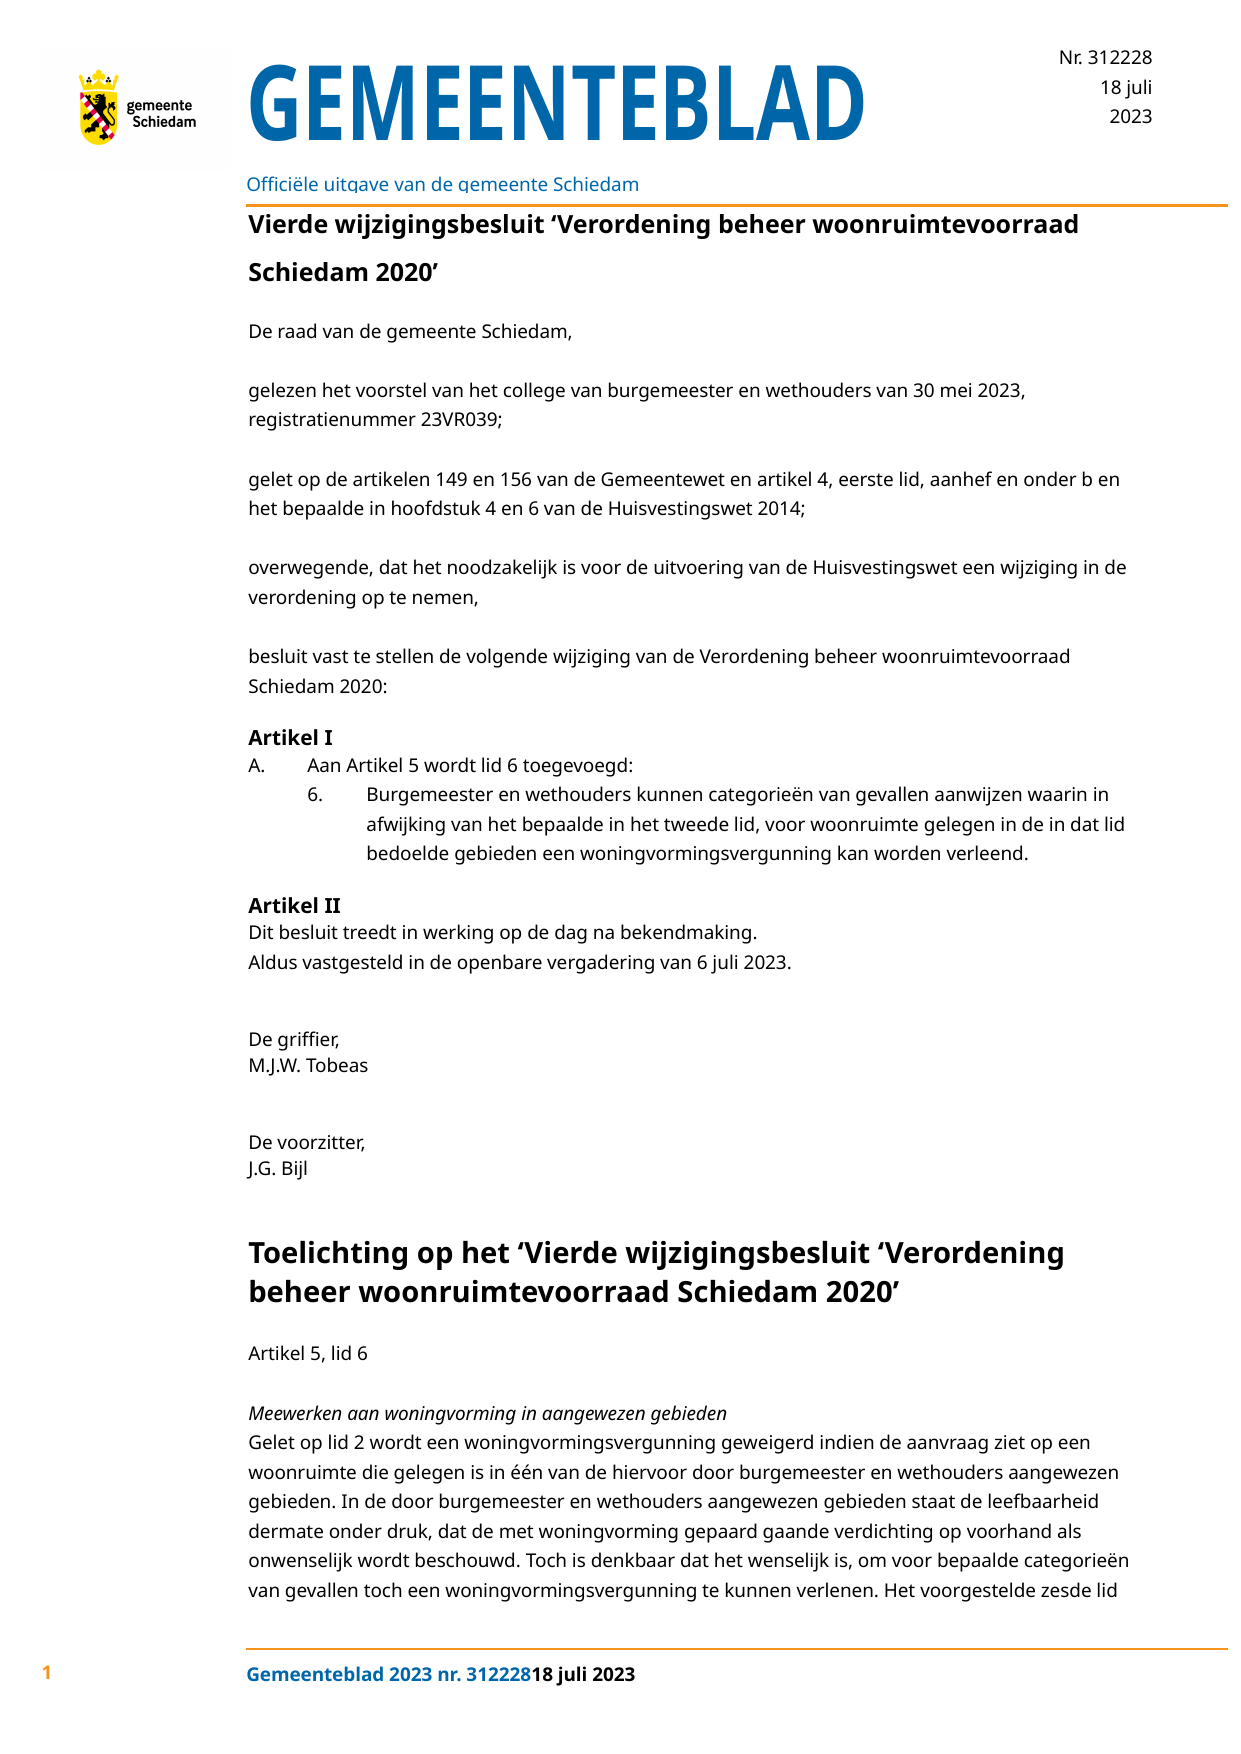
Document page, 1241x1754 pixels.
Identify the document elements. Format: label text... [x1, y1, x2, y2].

text Artikel II [248, 891, 1152, 919]
text overwegende, dat het noodzakelijk is voor de uitvoering van de Huisvestingswet een wijziging in de verordening op te nemen, [248, 554, 1152, 610]
text J.G. Bijl [248, 1155, 1152, 1181]
text gelezen het voorstel van het college van burgemeester en wethouders van 30 mei 2023, registratienummer 23VR039; [248, 377, 1152, 432]
list Aan Artikel 5 wordt lid 6 toegevoegd: [248, 752, 1152, 777]
text Aldus vastgesteld in de openbare vergadering van 6 juli 2023. [248, 949, 1152, 975]
text De griffier, [248, 1026, 1152, 1052]
text Meewerken aan woningvorming in aangewezen gebieden [248, 1400, 1152, 1425]
text De raad van de gemeente Schiedam, [248, 318, 1152, 344]
text Vierde wijzigingsbesluit ‘Verordening beheer woonruimtevoorraad Schiedam 2020’ [248, 207, 1152, 288]
text Dit besluit treedt in werking op de dag na bekendmaking. [248, 919, 1152, 945]
text De voorzitter, [248, 1129, 1152, 1155]
text Artikel I [248, 723, 1152, 752]
list Burgemeester en wethouders kunnen categorieën van gevallen aanwijzen waarin in afwijking van het bepaalde in het tweede lid, voor woonruimte gelegen in de in dat lid bedoelde gebieden een woningvormingsvergunning kan worden verleend. [307, 781, 1152, 866]
text M.J.W. Tobeas [248, 1052, 1152, 1078]
text Artikel 5, lid 6 [248, 1341, 1152, 1366]
text gelet op de artikelen 149 en 156 van de Gemeentewet en artikel 4, eerste lid, aanhef en onder b en het bepaalde in hoofdstuk 4 en 6 van de Huisvestingswet 2014; [248, 466, 1152, 521]
text Toelichting op het ‘Vierde wijzigingsbesluit ‘Verordening beheer woonruimtevoorraad Schiedam 2020’ [248, 1232, 1152, 1311]
picture [41, 47, 231, 172]
text besluit vast te stellen de volgende wijziging van de Verordening beheer woonruimtevoorraad Schiedam 2020: [248, 643, 1152, 699]
text Gelet op lid 2 wordt een woningvormingsvergunning geweigerd indien de aanvraag ziet op een woonruimte die gelegen is in één van de hiervoor door burgemeester en wethouders aangewezen gebieden. In de door burgemeester en wethouders aangewezen gebieden staat de leefbaarheid dermate onder druk, dat de met woningvorming gepaard gaande verdichting op voorhand als onwenselijk wordt beschouwd. Toch is denkbaar dat het wenselijk is, om voor bepaalde categorieën van gevallen toch een woningvormingsvergunning te kunnen verlenen. Het voorgestelde zesde lid [248, 1429, 1152, 1603]
